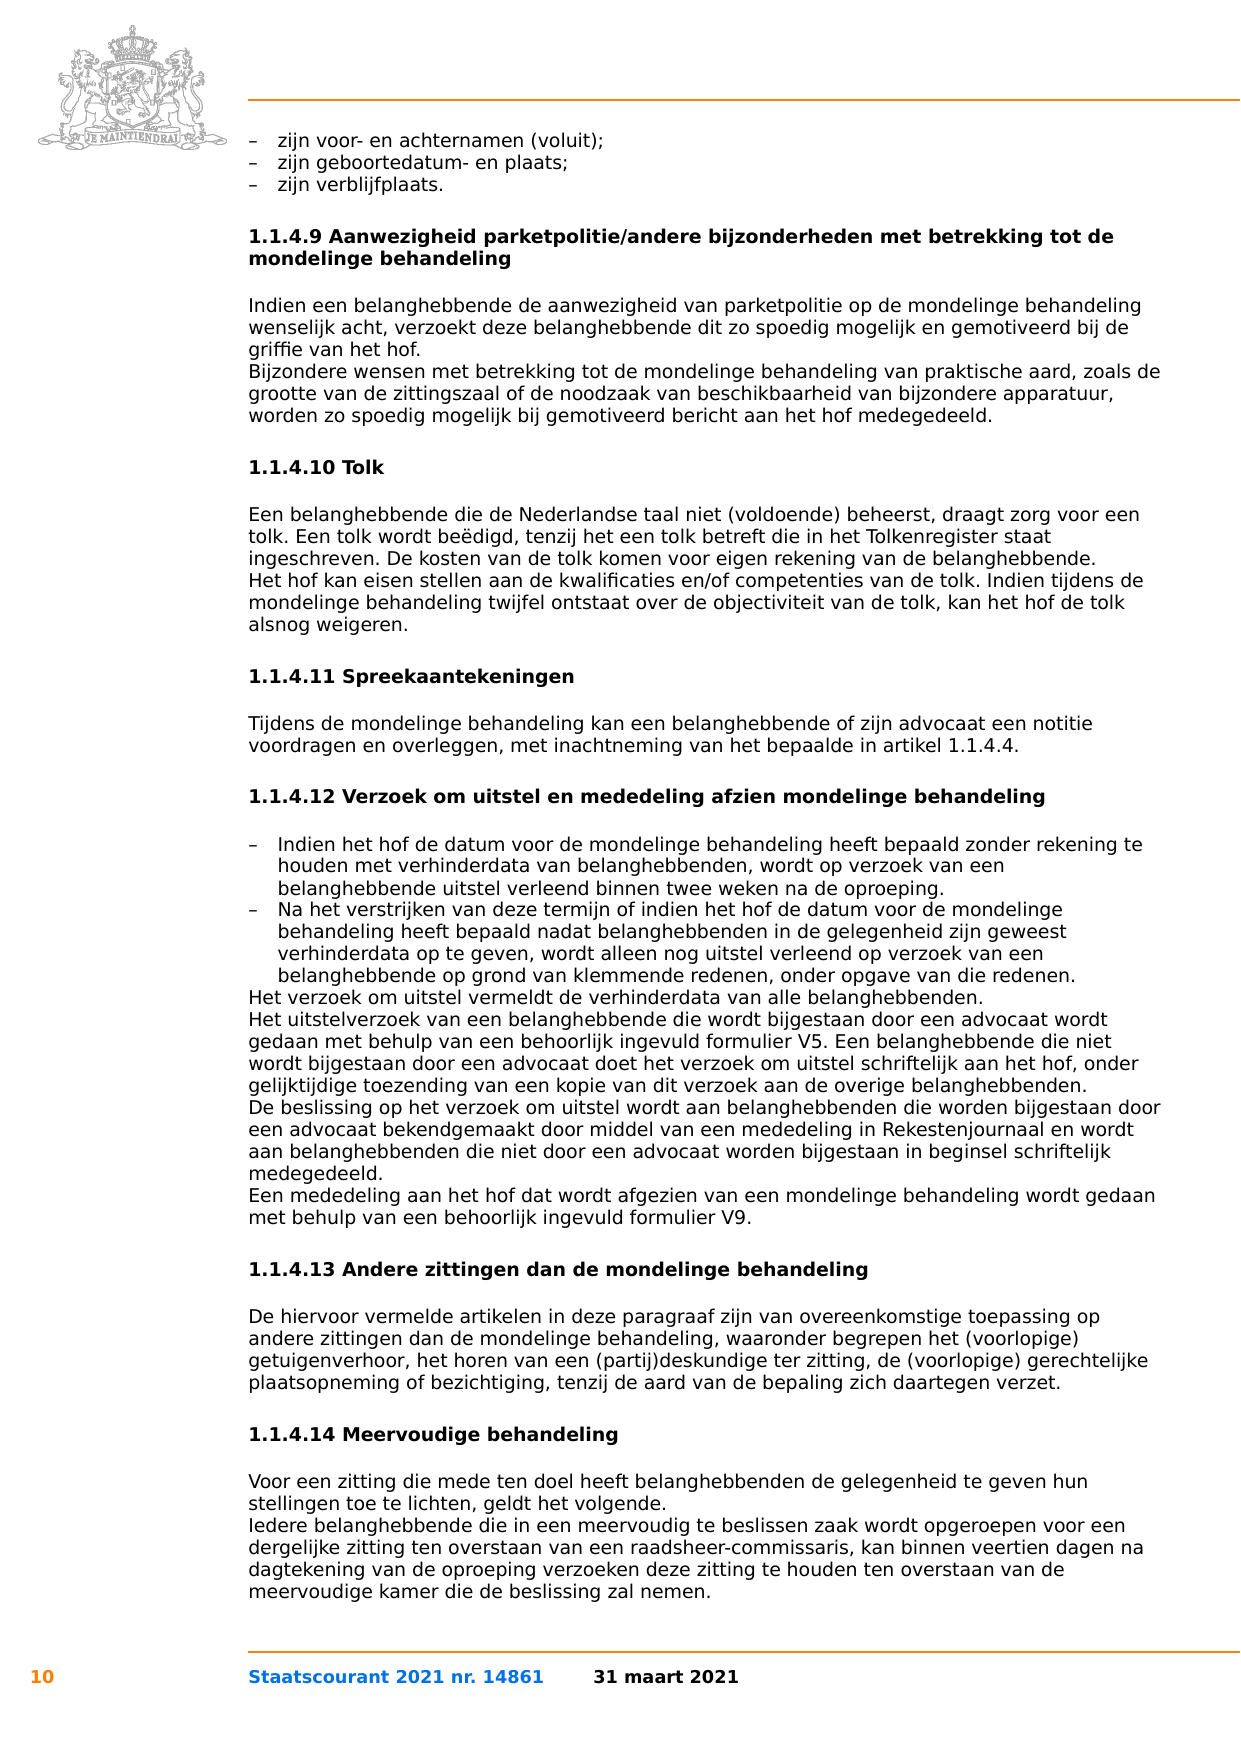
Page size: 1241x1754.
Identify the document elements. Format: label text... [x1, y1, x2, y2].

text Het hof kan eisen stellen aan de kwalificaties en/of competenties van de tolk. Indien tijdens de mondelinge behandeling twijfel ontstaat over de objectiviteit van de tolk, kan het hof de tolk alsnog weigeren. [248, 569, 1163, 636]
text Tijdens de mondelinge behandeling kan een belanghebbende of zijn advocaat een notitie voordragen en overleggen, met inachtneming van het bepaalde in artikel 1.1.4.4. [248, 712, 1163, 756]
text – Indien het hof de datum voor de mondelinge behandeling heeft bepaald zonder rekening te houden met verhinderdata van belanghebbenden, wordt op verzoek van een belanghebbende uitstel verleend binnen twee weken na de oproeping. [248, 833, 1163, 899]
text Bijzondere wensen met betrekking tot de mondelinge behandeling van praktische aard, zoals de grootte van de zittingszaal of de noodzaak van beschikbaarheid van bijzondere apparatuur, worden zo spoedig mogelijk bij gemotiveerd bericht aan het hof medegedeeld. [248, 361, 1163, 427]
text Iedere belanghebbende die in een meervoudig te beslissen zaak wordt opgeroepen voor een dergelijke zitting ten overstaan van een raadsheer-commissaris, kan binnen veertien dagen na dagtekening van de oproeping verzoeken deze zitting te houden ten overstaan van de meervoudige kamer die de beslissing zal nemen. [248, 1515, 1163, 1603]
text – Na het verstrijken van deze termijn of indien het hof de datum voor de mondelinge behandeling heeft bepaald nadat belanghebbenden in de gelegenheid zijn geweest verhinderdata op te geven, wordt alleen nog uitstel verleend op verzoek van een belanghebbende op grond van klemmende redenen, onder opgave van die redenen. [248, 899, 1163, 987]
subtitle 1.1.4.11 Spreekaantekeningen [248, 666, 1163, 687]
text Voor een zitting die mede ten doel heeft belanghebbenden de gelegenheid te geven hun stellingen toe te lichten, geldt het volgende. [248, 1471, 1163, 1515]
text – zijn voor- en achternamen (voluit); [248, 130, 1163, 152]
text Een mededeling aan het hof dat wordt afgezien van een mondelinge behandeling wordt gedaan met behulp van een behoorlijk ingevuld formulier V9. [248, 1185, 1163, 1229]
text De hiervoor vermelde artikelen in deze paragraaf zijn van overeenkomstige toepassing op andere zittingen dan de mondelinge behandeling, waaronder begrepen het (voorlopige) getuigenverhoor, het horen van een (partij)deskundige ter zitting, de (voorlopige) gerechtelijke plaatsopneming of bezichtiging, tenzij de aard van de bepaling zich daartegen verzet. [248, 1306, 1163, 1394]
picture [38, 25, 227, 150]
text Indien een belanghebbende de aanwezigheid van parketpolitie op de mondelinge behandeling wenselijk acht, verzoekt deze belanghebbende dit zo spoedig mogelijk en gemotiveerd bij de griffie van het hof. [248, 295, 1163, 361]
text – zijn geboortedatum- en plaats; [248, 152, 1163, 174]
subtitle 1.1.4.10 Tolk [248, 457, 1163, 479]
subtitle 1.1.4.14 Meervoudige behandeling [248, 1424, 1163, 1446]
text – zijn verblijfplaats. [248, 174, 1163, 196]
subtitle 1.1.4.12 Verzoek om uitstel en mededeling afzien mondelinge behandeling [248, 786, 1163, 808]
text Een belanghebbende die de Nederlandse taal niet (voldoende) beheerst, draagt zorg voor een tolk. Een tolk wordt beëdigd, tenzij het een tolk betreft die in het Tolkenregister staat ingeschreven. De kosten van de tolk komen voor eigen rekening van de belanghebbende. [248, 504, 1163, 569]
text Het verzoek om uitstel vermeldt de verhinderdata van alle belanghebbenden. [248, 987, 1163, 1009]
text De beslissing op het verzoek om uitstel wordt aan belanghebbenden die worden bijgestaan door een advocaat bekendgemaakt door middel van een mededeling in Rekestenjournaal en wordt aan belanghebbenden die niet door een advocaat worden bijgestaan in beginsel schriftelijk medegedeeld. [248, 1097, 1163, 1185]
text Het uitstelverzoek van een belanghebbende die wordt bijgestaan door een advocaat wordt gedaan met behulp van een behoorlijk ingevuld formulier V5. Een belanghebbende die niet wordt bijgestaan door een advocaat doet het verzoek om uitstel schriftelijk aan het hof, onder gelijktijdige toezending van een kopie van dit verzoek aan de overige belanghebbenden. [248, 1009, 1163, 1097]
subtitle 1.1.4.9 Aanwezigheid parketpolitie/andere bijzonderheden met betrekking tot de mondelinge behandeling [248, 226, 1163, 270]
subtitle 1.1.4.13 Andere zittingen dan de mondelinge behandeling [248, 1259, 1163, 1281]
